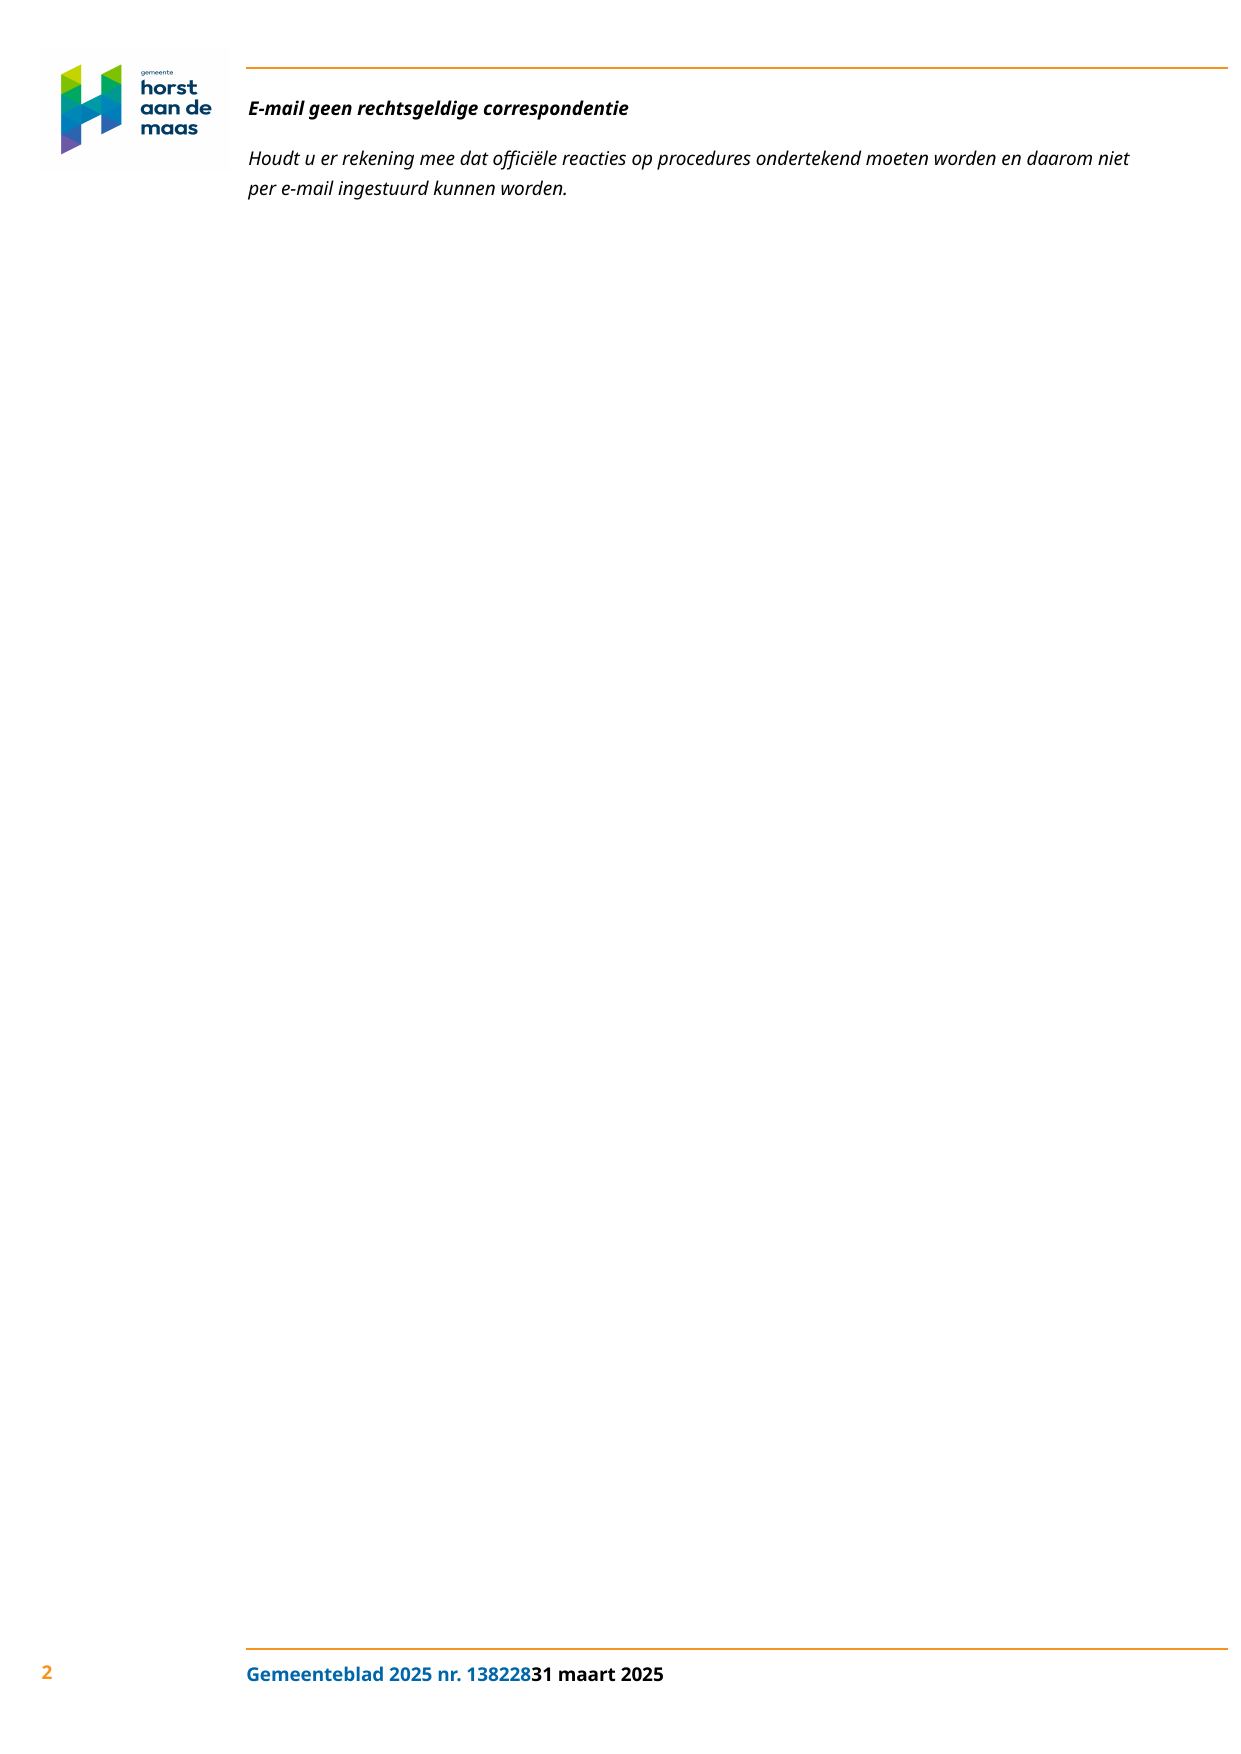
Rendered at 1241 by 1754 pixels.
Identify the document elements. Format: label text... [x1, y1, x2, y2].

text E-mail geen rechtsgeldige correspondentie [248, 95, 1152, 121]
text Houdt u er rekening mee dat officiële reacties op procedures ondertekend moeten worden en daarom niet per e-mail ingestuurd kunnen worden. [248, 145, 1152, 201]
picture [41, 47, 231, 172]
